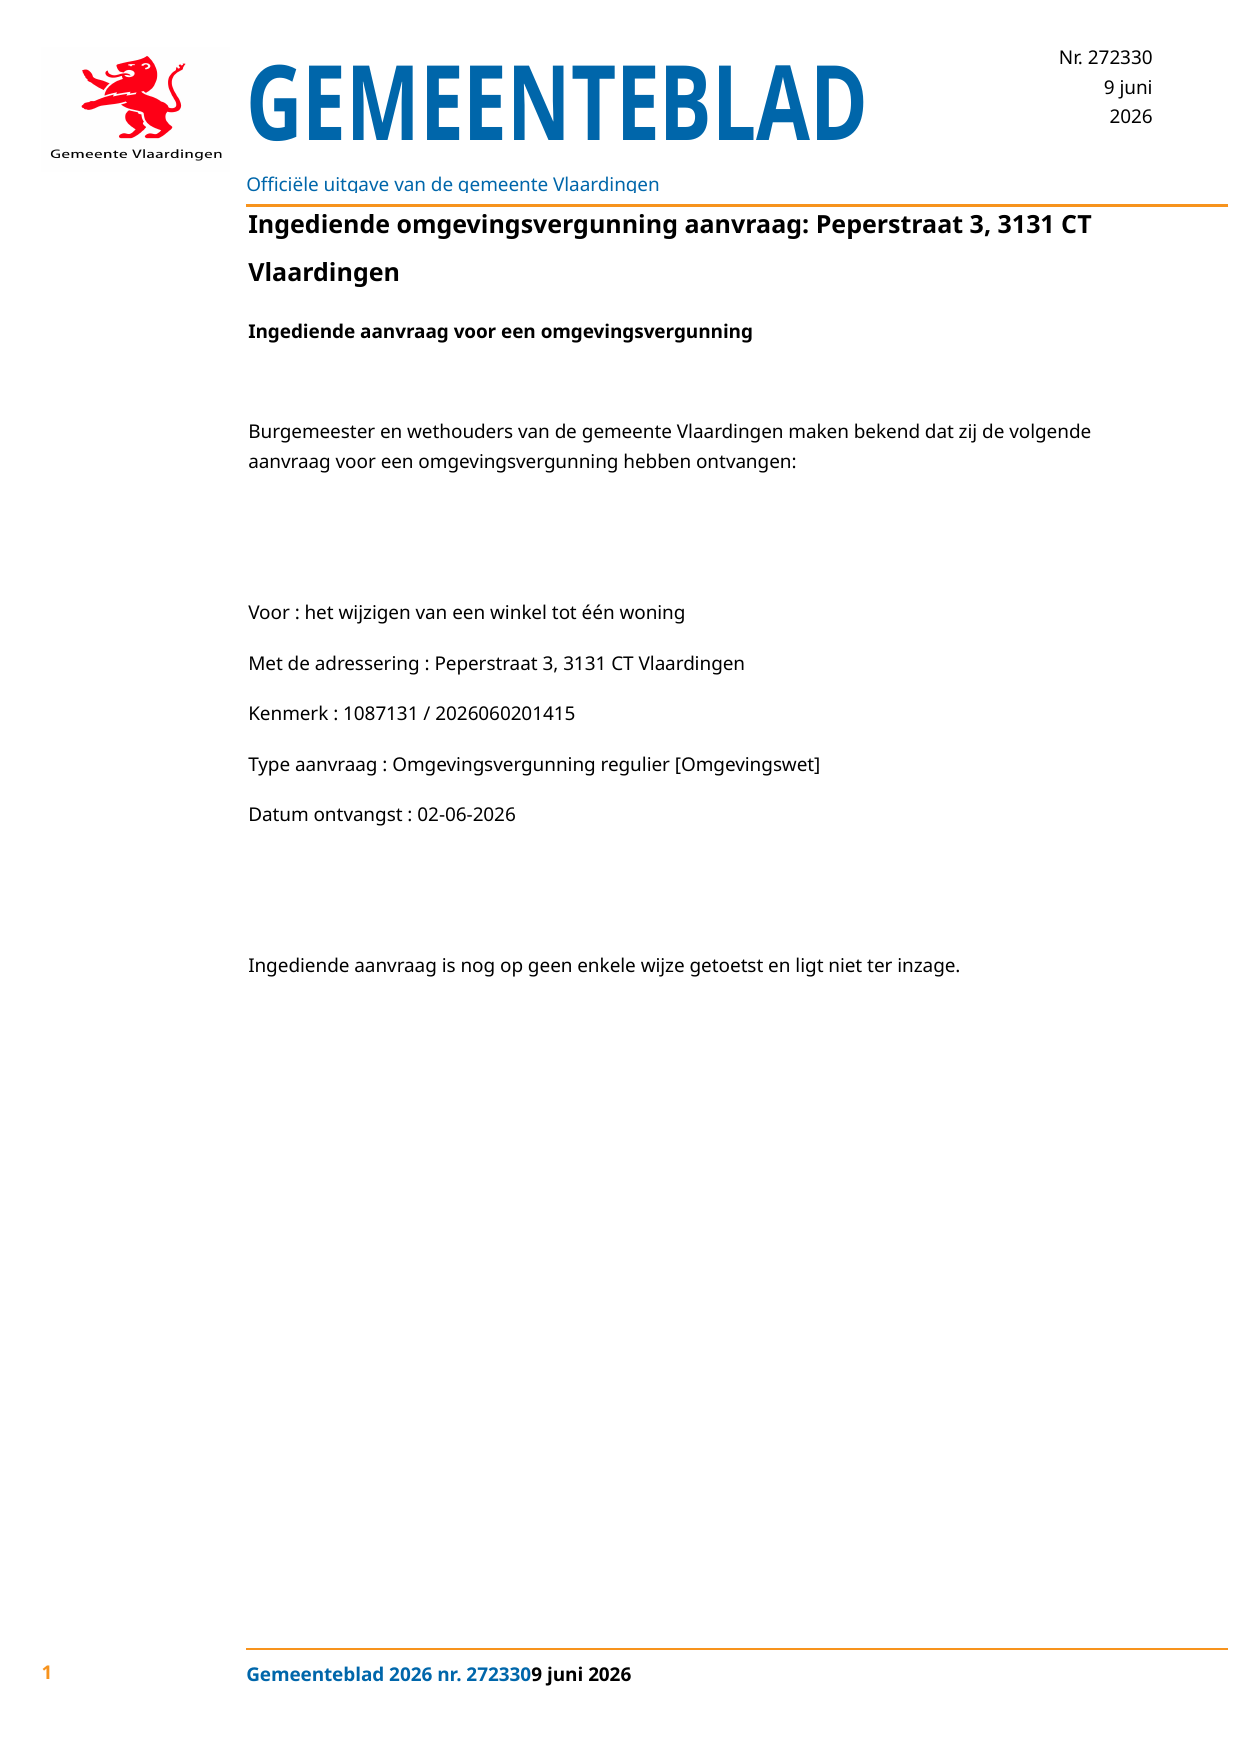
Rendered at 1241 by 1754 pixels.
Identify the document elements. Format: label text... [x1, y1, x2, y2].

text Datum ontvangst : 02-06-2026 [248, 801, 1152, 827]
picture [41, 47, 231, 172]
text Ingediende aanvraag is nog op geen enkele wijze getoetst en ligt niet ter inzage. [248, 952, 1152, 978]
text Met de adressering : Peperstraat 3, 3131 CT Vlaardingen [248, 650, 1152, 676]
text Type aanvraag : Omgevingsvergunning regulier [Omgevingswet] [248, 751, 1152, 777]
text Burgemeester en wethouders van de gemeente Vlaardingen maken bekend dat zij de volgende aanvraag voor een omgevingsvergunning hebben ontvangen: [248, 419, 1152, 474]
text Ingediende omgevingsvergunning aanvraag: Peperstraat 3, 3131 CT Vlaardingen [248, 207, 1152, 288]
text Ingediende aanvraag voor een omgevingsvergunning [248, 318, 1152, 344]
text Kenmerk : 1087131 / 2026060201415 [248, 700, 1152, 726]
text Voor : het wijzigen van een winkel tot één woning [248, 599, 1152, 625]
